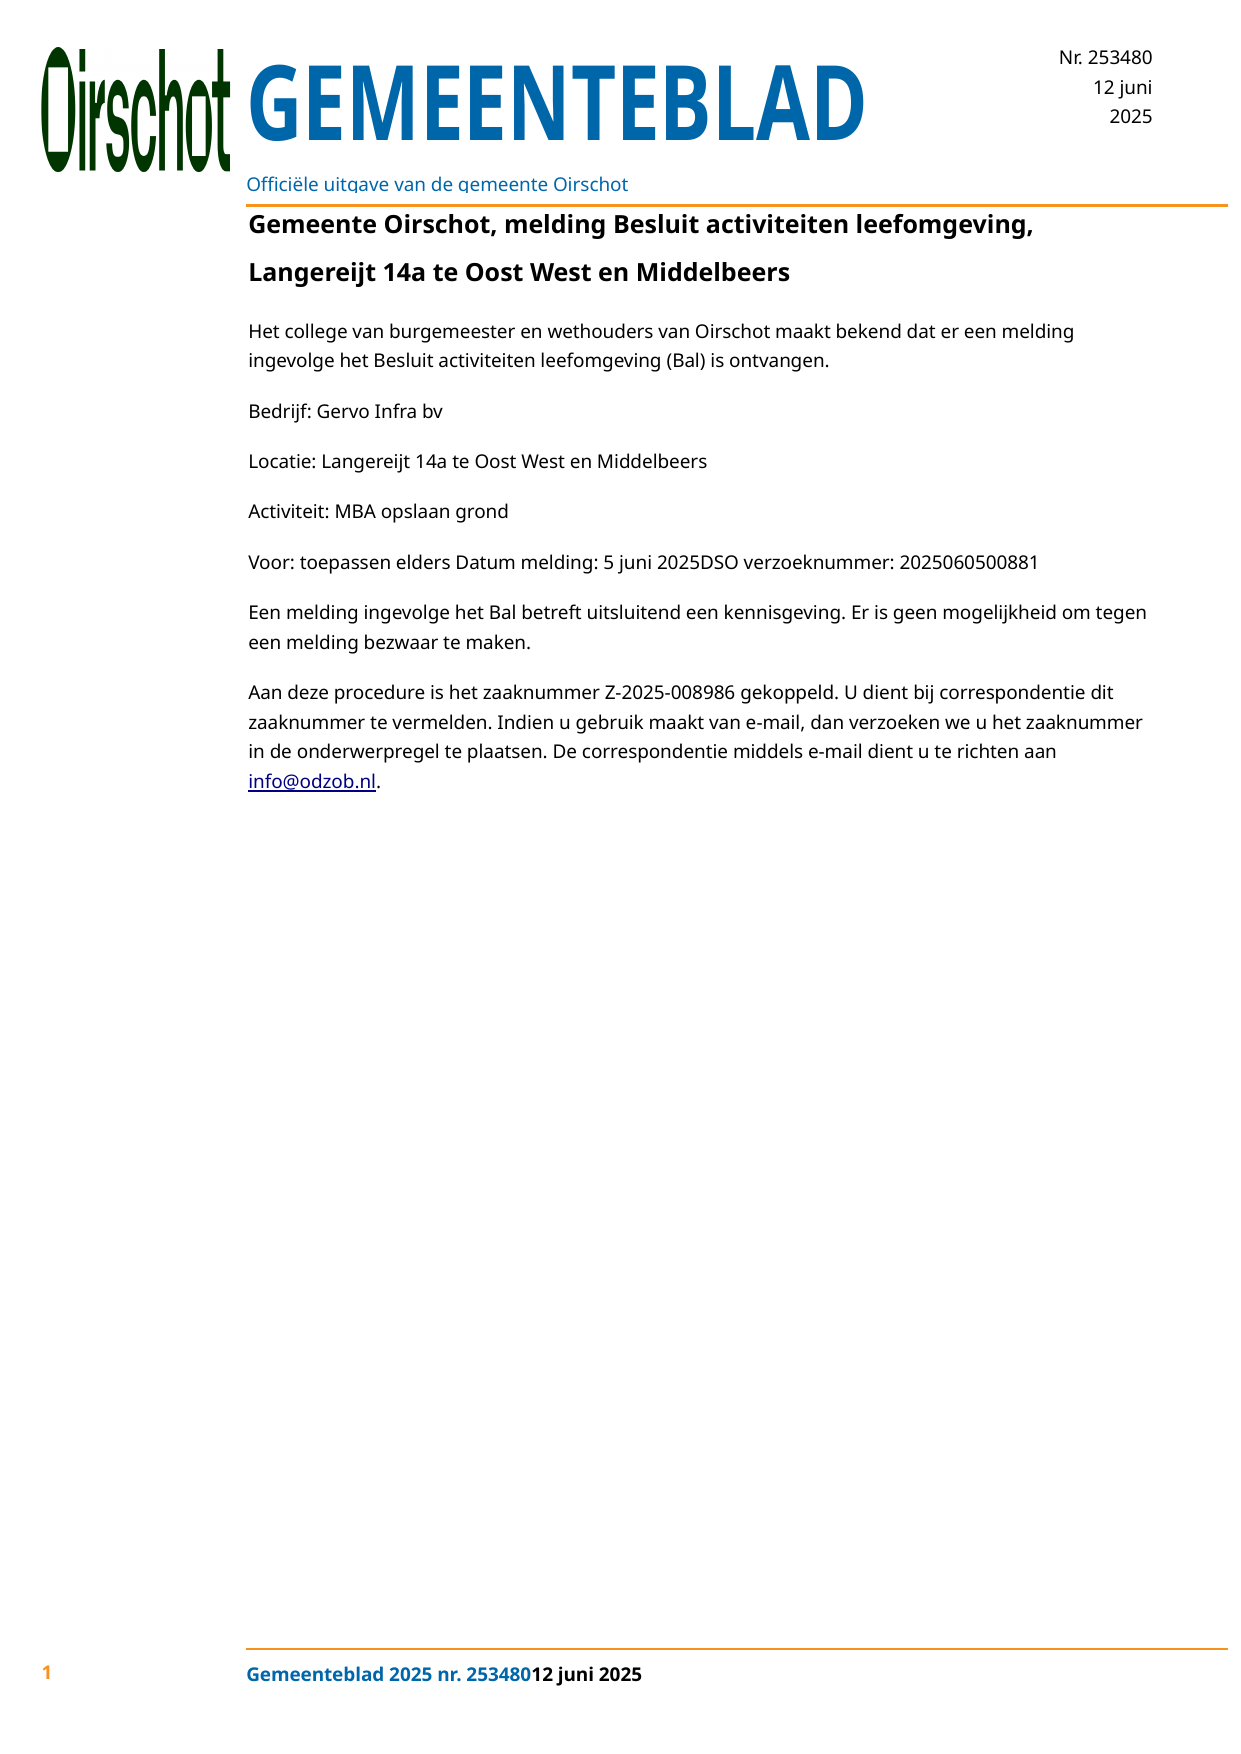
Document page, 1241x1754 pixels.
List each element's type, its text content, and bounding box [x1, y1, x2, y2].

text Aan deze procedure is het zaaknummer Z-2025-008986 gekoppeld. U dient bij correspondentie dit zaaknummer te vermelden. Indien u gebruik maakt van e-mail, dan verzoeken we u het zaaknummer in de onderwerpregel te plaatsen. De correspondentie middels e-mail dient u te richten aan info@odzob.nl. [248, 679, 1152, 794]
text Activiteit: MBA opslaan grond [248, 499, 1152, 524]
text Locatie: Langereijt 14a te Oost West en Middelbeers [248, 448, 1152, 474]
text Een melding ingevolge het Bal betreft uitsluitend een kennisgeving. Er is geen mogelijkheid om tegen een melding bezwaar te maken. [248, 599, 1152, 655]
text Gemeente Oirschot, melding Besluit activiteiten leefomgeving, Langereijt 14a te Oost West en Middelbeers [248, 207, 1152, 288]
text Voor: toepassen elders Datum melding: 5 juni 2025DSO verzoeknummer: 2025060500881 [248, 549, 1152, 575]
text Bedrijf: Gervo Infra bv [248, 398, 1152, 424]
text Het college van burgemeester en wethouders van Oirschot maakt bekend dat er een melding ingevolge het Besluit activiteiten leefomgeving (Bal) is ontvangen. [248, 318, 1152, 373]
picture [41, 47, 231, 172]
